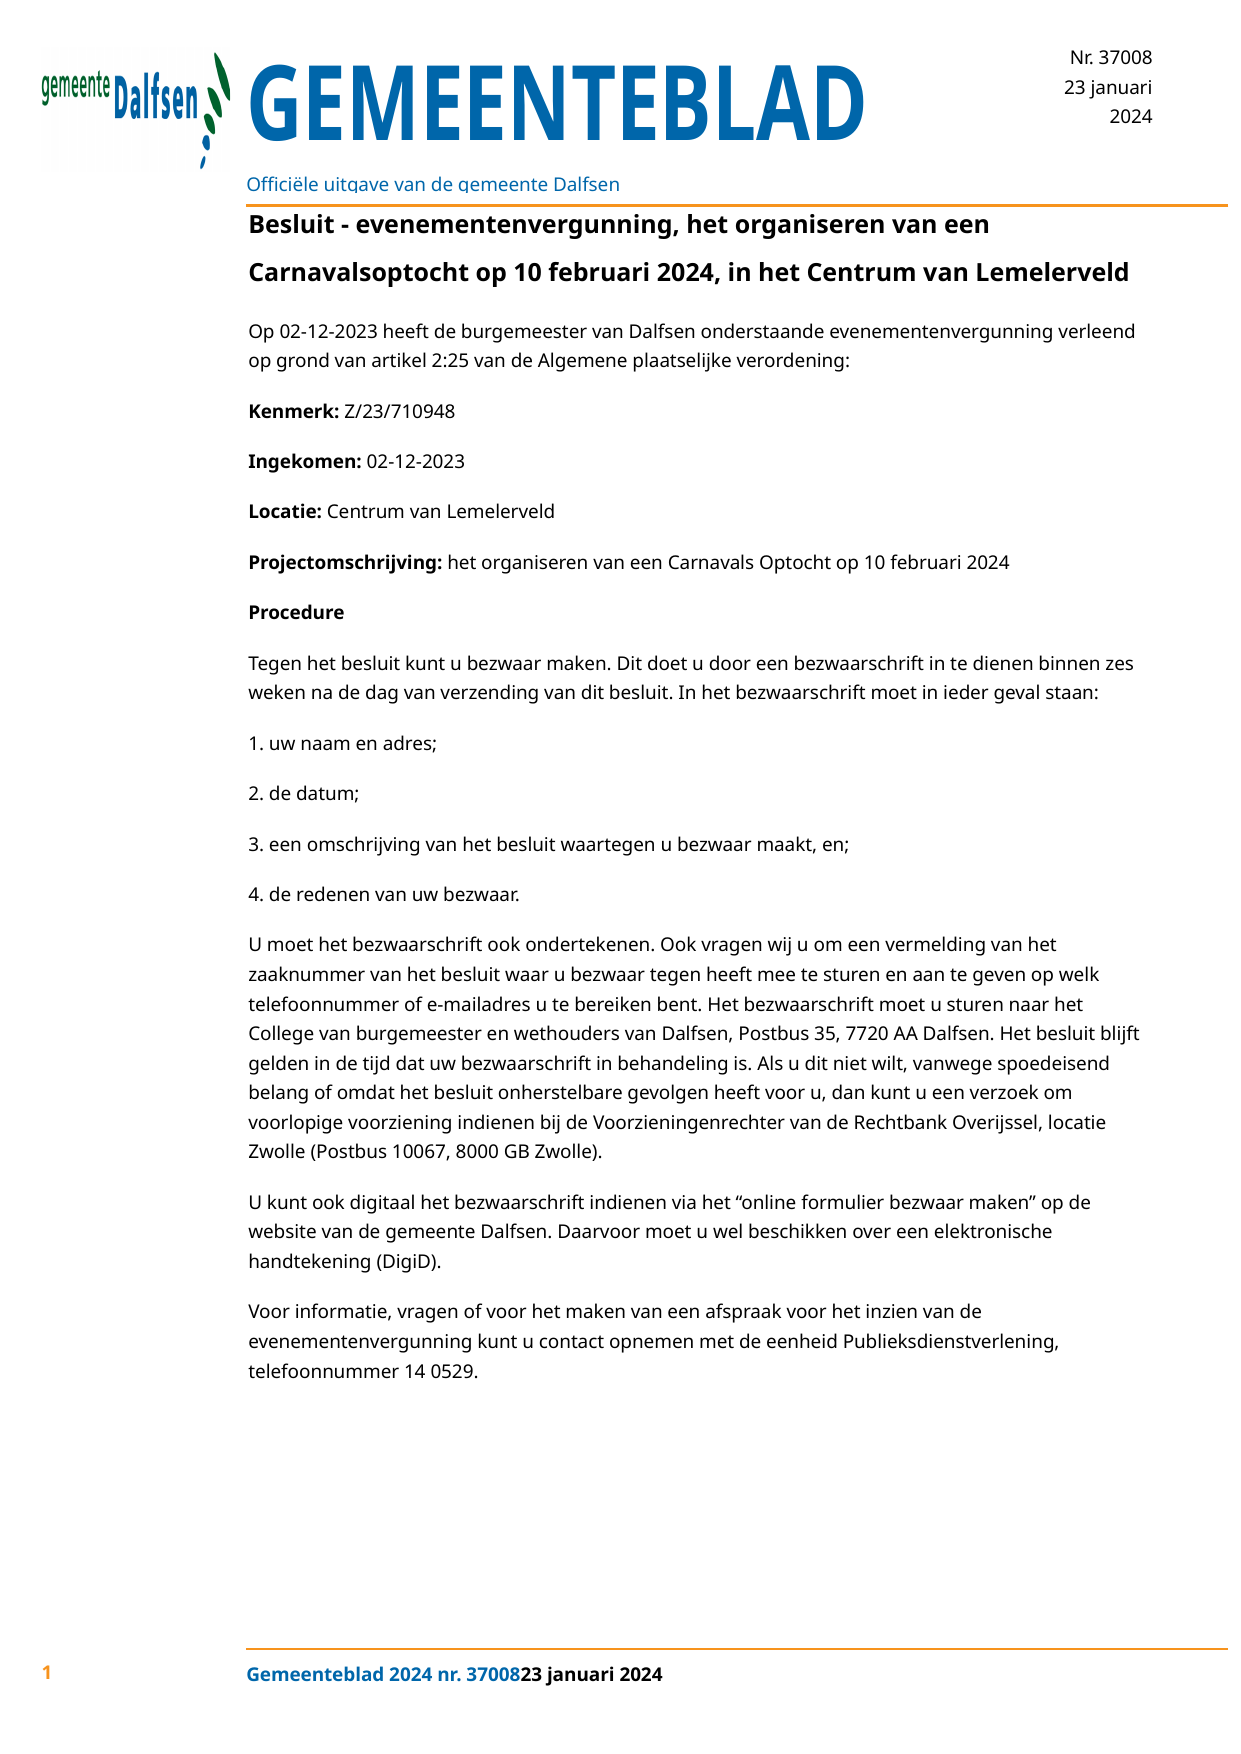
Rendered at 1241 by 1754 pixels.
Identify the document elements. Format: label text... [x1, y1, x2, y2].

text Ingekomen: 02-12-2023 [248, 448, 1152, 474]
picture [41, 47, 231, 172]
text Procedure [248, 599, 1152, 625]
text Locatie: Centrum van Lemelerveld [248, 499, 1152, 524]
text Projectomschrijving: het organiseren van een Carnavals Optocht op 10 februari 2024 [248, 549, 1152, 575]
text U kunt ook digitaal het bezwaarschrift indienen via het “online formulier bezwaar maken” op de website van de gemeente Dalfsen. Daarvoor moet u wel beschikken over een elektronische handtekening (DigiD). [248, 1189, 1152, 1274]
text Op 02-12-2023 heeft de burgemeester van Dalfsen onderstaande evenementenvergunning verleend op grond van artikel 2:25 van de Algemene plaatselijke verordening: [248, 318, 1152, 373]
text U moet het bezwaarschrift ook ondertekenen. Ook vragen wij u om een vermelding van het zaaknummer van het besluit waar u bezwaar tegen heeft mee te sturen en aan te geven op welk telefoonnummer of e-mailadres u te bereiken bent. Het bezwaarschrift moet u sturen naar het College van burgemeester en wethouders van Dalfsen, Postbus 35, 7720 AA Dalfsen. Het besluit blijft gelden in de tijd dat uw bezwaarschrift in behandeling is. Als u dit niet wilt, vanwege spoedeisend belang of omdat het besluit onherstelbare gevolgen heeft voor u, dan kunt u een verzoek om voorlopige voorziening indienen bij de Voorzieningenrechter van de Rechtbank Overijssel, locatie Zwolle (Postbus 10067, 8000 GB Zwolle). [248, 932, 1152, 1164]
text 3. een omschrijving van het besluit waartegen u bezwaar maakt, en; [248, 831, 1152, 857]
text 1. uw naam en adres; [248, 730, 1152, 756]
text Besluit - evenementenvergunning, het organiseren van een Carnavalsoptocht op 10 februari 2024, in het Centrum van Lemelerveld [248, 207, 1152, 288]
text 2. de datum; [248, 780, 1152, 806]
text Tegen het besluit kunt u bezwaar maken. Dit doet u door een bezwaarschrift in te dienen binnen zes weken na de dag van verzending van dit besluit. In het bezwaarschrift moet in ieder geval staan: [248, 650, 1152, 705]
text Voor informatie, vragen of voor het maken van een afspraak voor het inzien van de evenementenvergunning kunt u contact opnemen met de eenheid Publieksdienstverlening, telefoonnummer 14 0529. [248, 1299, 1152, 1384]
text 4. de redenen van uw bezwaar. [248, 881, 1152, 907]
text Kenmerk: Z/23/710948 [248, 398, 1152, 424]
